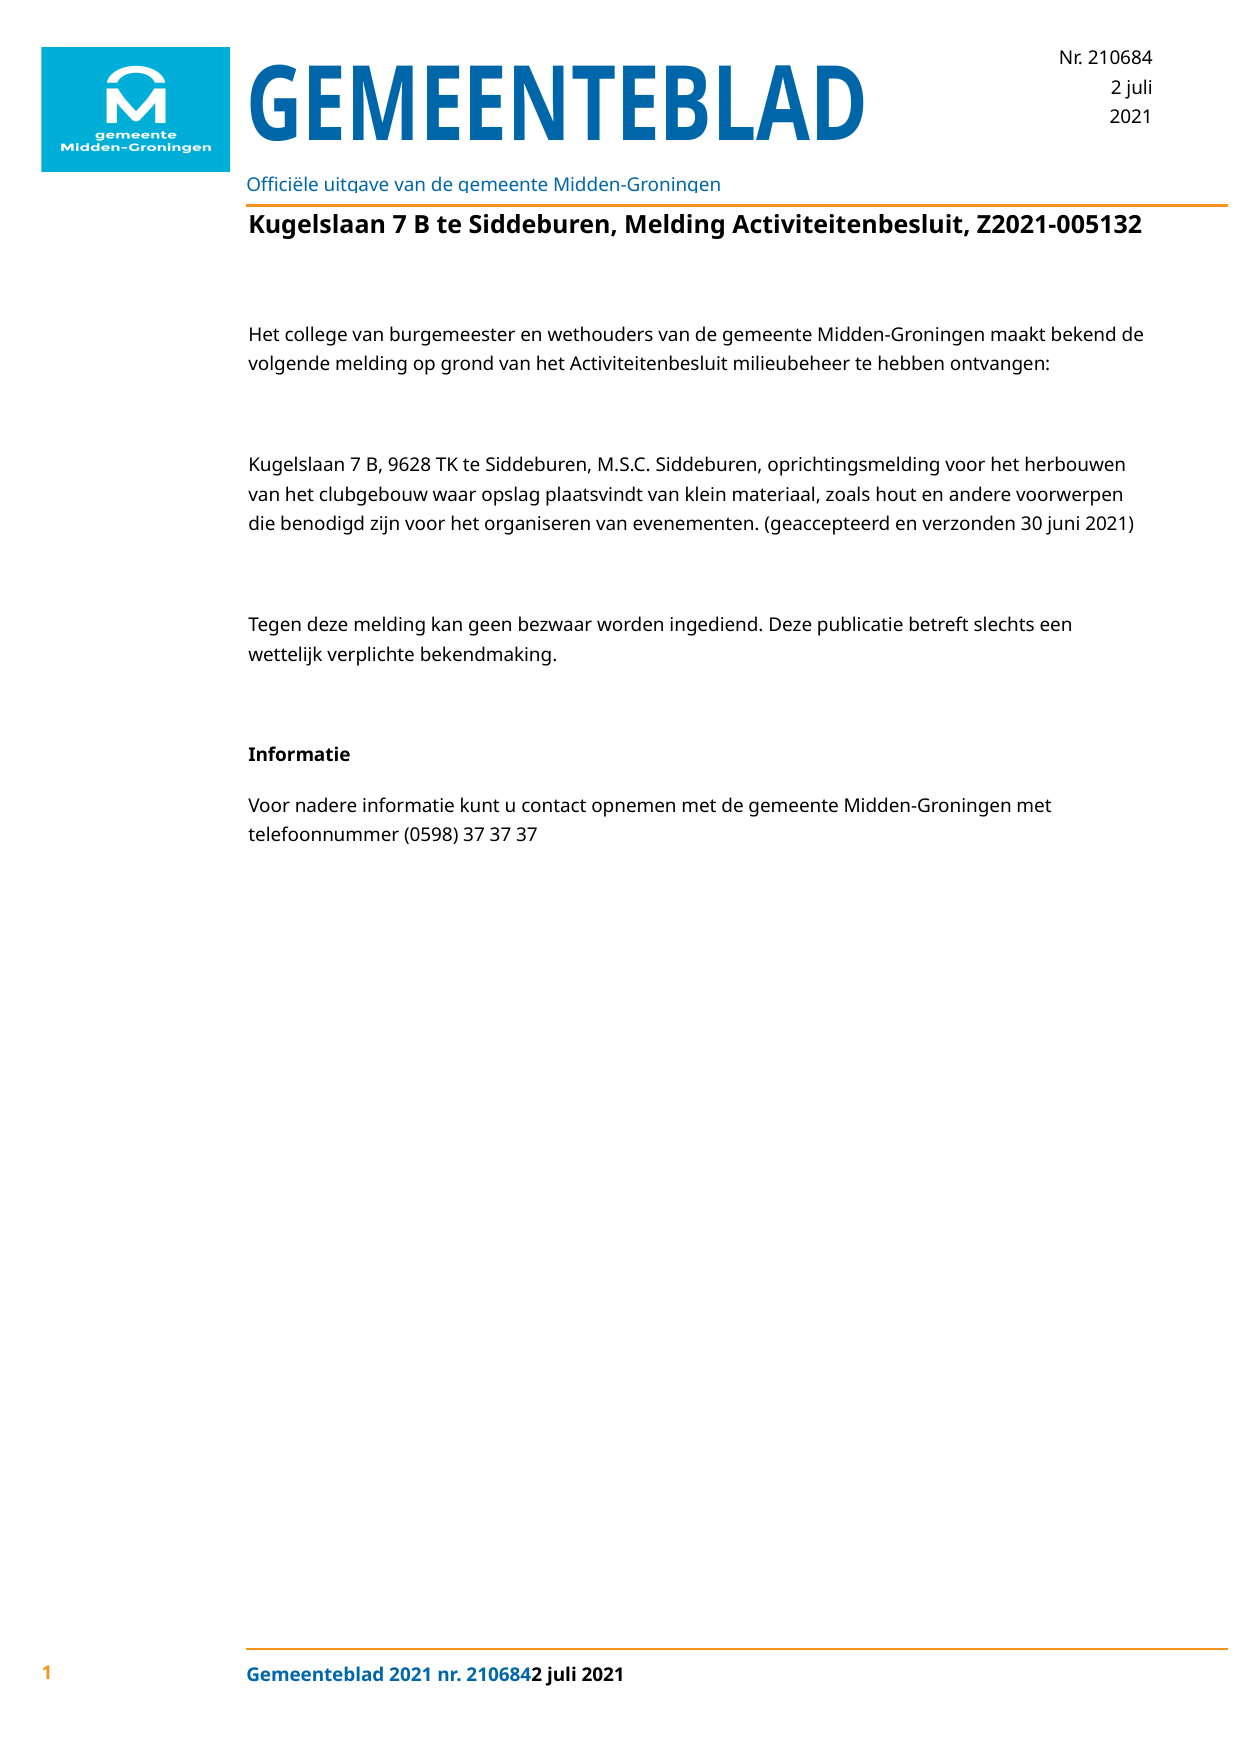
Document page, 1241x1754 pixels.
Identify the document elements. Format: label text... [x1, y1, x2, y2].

text Het college van burgemeester en wethouders van de gemeente Midden-Groningen maakt bekend de volgende melding op grond van het Activiteitenbesluit milieubeheer te hebben ontvangen: [248, 321, 1152, 376]
text Kugelslaan 7 B te Siddeburen, Melding Activiteitenbesluit, Z2021-005132 [248, 207, 1152, 241]
picture [108, 66, 164, 82]
picture [107, 89, 165, 122]
text Informatie [248, 742, 1152, 767]
text Kugelslaan 7 B, 9628 TK te Siddeburen, M.S.C. Siddeburen, oprichtingsmelding voor het herbouwen van het clubgebouw waar opslag plaatsvindt van klein materiaal, zoals hout en andere voorwerpen die benodigd zijn voor het organiseren van evenementen. (geaccepteerd en verzonden 30 juni 2021) [248, 451, 1152, 536]
text Tegen deze melding kan geen bezwaar worden ingediend. Deze publicatie betreft slechts een wettelijk verplichte bekendmaking. [248, 611, 1152, 666]
picture [184, 146, 190, 153]
text Voor nadere informatie kunt u contact opnemen met de gemeente Midden-Groningen met telefoonnummer (0598) 37 37 37 [248, 792, 1152, 847]
